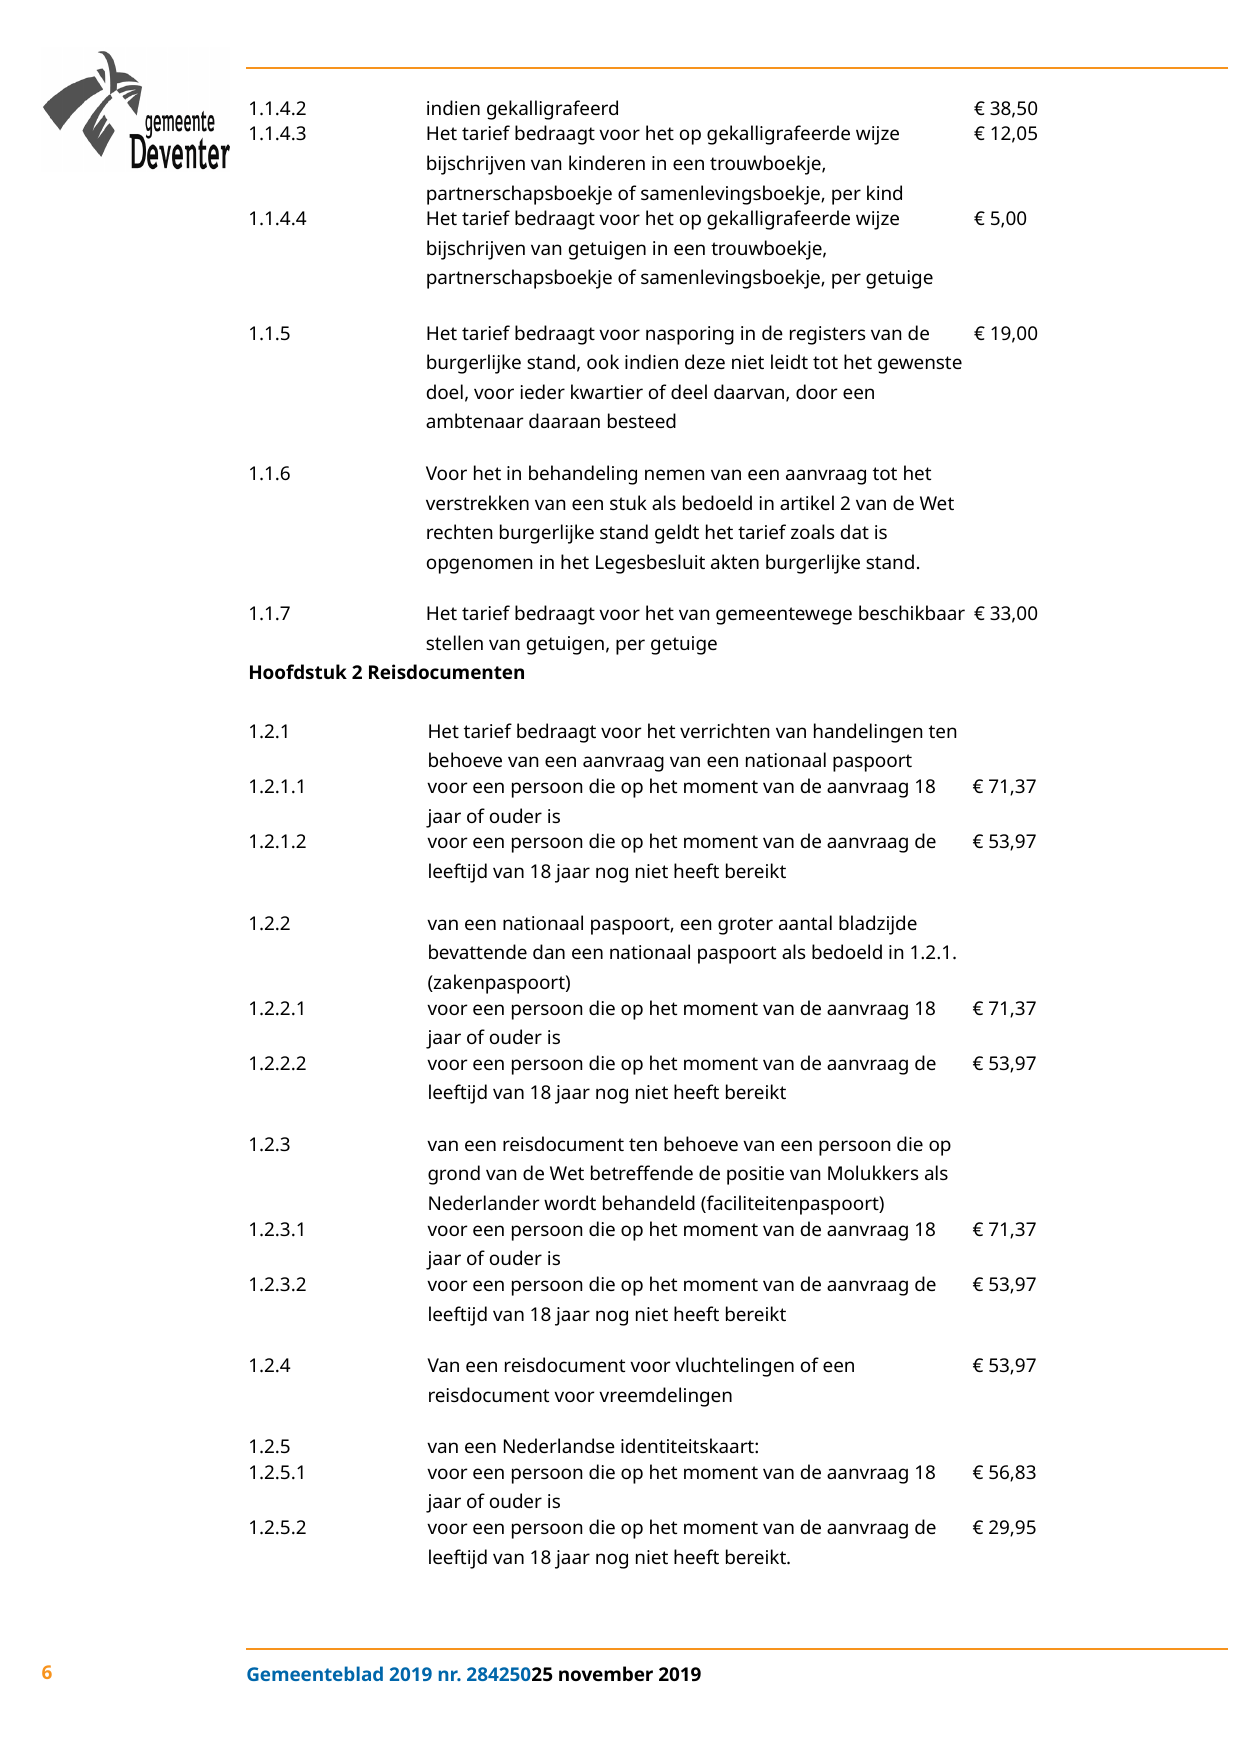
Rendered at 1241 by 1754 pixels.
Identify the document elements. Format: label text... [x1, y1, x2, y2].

table_cell [973, 1433, 1152, 1459]
table_cell 1.2.3.1 [248, 1216, 427, 1271]
table_cell [973, 1570, 1152, 1595]
table_cell [427, 1408, 972, 1433]
table_cell 1.2.3.2 [248, 1271, 427, 1327]
table_cell Voor het in behandeling nemen van een aanvraag tot het verstrekken van een stuk als bedoeld in artikel 2 van de Wet rechten burgerlijke stand geldt het tarief zoals dat is opgenomen in het Legesbesluit akten burgerlijke stand. [426, 460, 974, 574]
table_cell [973, 884, 1152, 910]
table_cell [973, 1408, 1152, 1433]
table_cell € 5,00 [974, 205, 1152, 320]
table_header 1.2.1 [248, 718, 427, 773]
table_cell € 12,05 [974, 121, 1152, 205]
table_cell Het tarief bedraagt voor het van gemeentewege beschikbaar stellen van getuigen, per getuige [426, 600, 974, 656]
table_cell [248, 1327, 427, 1352]
table_cell [973, 910, 1152, 995]
table_header [973, 718, 1152, 773]
table_cell 1.2.1.2 [248, 829, 427, 884]
table_cell voor een persoon die op het moment van de aanvraag 18 jaar of ouder is [427, 1459, 972, 1514]
text Hoofdstuk 2 Reisdocumenten [248, 659, 1152, 684]
table_cell voor een persoon die op het moment van de aanvraag de leeftijd van 18 jaar nog niet heeft bereikt. [427, 1514, 972, 1570]
table_cell [248, 1408, 427, 1433]
table_cell 1.1.7 [248, 600, 426, 656]
table_cell [427, 1105, 972, 1131]
table_cell 1.2.1.1 [248, 774, 427, 829]
table_cell voor een persoon die op het moment van de aanvraag de leeftijd van 18 jaar nog niet heeft bereikt [427, 1050, 972, 1105]
table_cell € 29,95 [973, 1514, 1152, 1570]
table_cell 1.2.5.1 [248, 1459, 427, 1514]
table_cell [426, 575, 974, 600]
table_cell [974, 575, 1152, 600]
table_cell voor een persoon die op het moment van de aanvraag de leeftijd van 18 jaar nog niet heeft bereikt [427, 1271, 972, 1327]
table_header Het tarief bedraagt voor het verrichten van handelingen ten behoeve van een aanvraag van een nationaal paspoort [427, 718, 972, 773]
table_cell voor een persoon die op het moment van de aanvraag 18 jaar of ouder is [427, 995, 972, 1050]
table_cell [427, 884, 972, 910]
table_cell 1.1.4.2 [248, 95, 426, 121]
table_cell € 38,50 [974, 95, 1152, 121]
table_cell [248, 575, 426, 600]
table_cell € 33,00 [974, 600, 1152, 656]
table_cell [426, 434, 974, 460]
table_cell [974, 460, 1152, 574]
table_cell van een nationaal paspoort, een groter aantal bladzijde bevattende dan een nationaal paspoort als bedoeld in 1.2.1. (zakenpaspoort) [427, 910, 972, 995]
table_cell Het tarief bedraagt voor nasporing in de registers van de burgerlijke stand, ook indien deze niet leidt tot het gewenste doel, voor ieder kwartier of deel daarvan, door een ambtenaar daaraan besteed [426, 320, 974, 434]
table_cell 1.1.4.3 [248, 121, 426, 205]
table_cell [427, 1327, 972, 1352]
table_cell € 56,83 [973, 1459, 1152, 1514]
table_cell [974, 434, 1152, 460]
table_cell [427, 1570, 972, 1595]
table_cell 1.2.4 [248, 1352, 427, 1408]
table_cell 1.1.5 [248, 320, 426, 434]
table_cell [248, 1570, 427, 1595]
table_cell € 53,97 [973, 1271, 1152, 1327]
table_cell 1.1.6 [248, 460, 426, 574]
table_cell € 71,37 [973, 995, 1152, 1050]
table_cell van een Nederlandse identiteitskaart: [427, 1433, 972, 1459]
table_cell € 53,97 [973, 1050, 1152, 1105]
table_cell € 71,37 [973, 774, 1152, 829]
table_cell [248, 884, 427, 910]
table_cell 1.2.2.2 [248, 1050, 427, 1105]
table_cell indien gekalligrafeerd [426, 95, 974, 121]
table_cell voor een persoon die op het moment van de aanvraag 18 jaar of ouder is [427, 774, 972, 829]
table_cell [248, 434, 426, 460]
table_cell voor een persoon die op het moment van de aanvraag 18 jaar of ouder is [427, 1216, 972, 1271]
table_cell 1.1.4.4 [248, 205, 426, 320]
table_cell [973, 1131, 1152, 1216]
table_cell € 53,97 [973, 1352, 1152, 1408]
table_cell € 53,97 [973, 829, 1152, 884]
table_cell 1.2.3 [248, 1131, 427, 1216]
table_cell 1.2.5 [248, 1433, 427, 1459]
table_cell [248, 1105, 427, 1131]
table_cell € 71,37 [973, 1216, 1152, 1271]
table_cell [973, 1327, 1152, 1352]
table_cell 1.2.5.2 [248, 1514, 427, 1570]
table_cell Het tarief bedraagt voor het op gekalligrafeerde wijze bijschrijven van getuigen in een trouwboekje, partnerschapsboekje of samenlevingsboekje, per getuige [426, 205, 974, 320]
table_cell [973, 1105, 1152, 1131]
table_cell 1.2.2.1 [248, 995, 427, 1050]
table_cell voor een persoon die op het moment van de aanvraag de leeftijd van 18 jaar nog niet heeft bereikt [427, 829, 972, 884]
table_cell van een reisdocument ten behoeve van een persoon die op grond van de Wet betreffende de positie van Molukkers als Nederlander wordt behandeld (faciliteitenpaspoort) [427, 1131, 972, 1216]
table_cell 1.2.2 [248, 910, 427, 995]
table_cell Van een reisdocument voor vluchtelingen of een reisdocument voor vreemdelingen [427, 1352, 972, 1408]
table_cell Het tarief bedraagt voor het op gekalligrafeerde wijze bijschrijven van kinderen in een trouwboekje, partnerschapsboekje of samenlevingsboekje, per kind [426, 121, 974, 205]
table_cell € 19,00 [974, 320, 1152, 434]
picture [41, 47, 231, 172]
